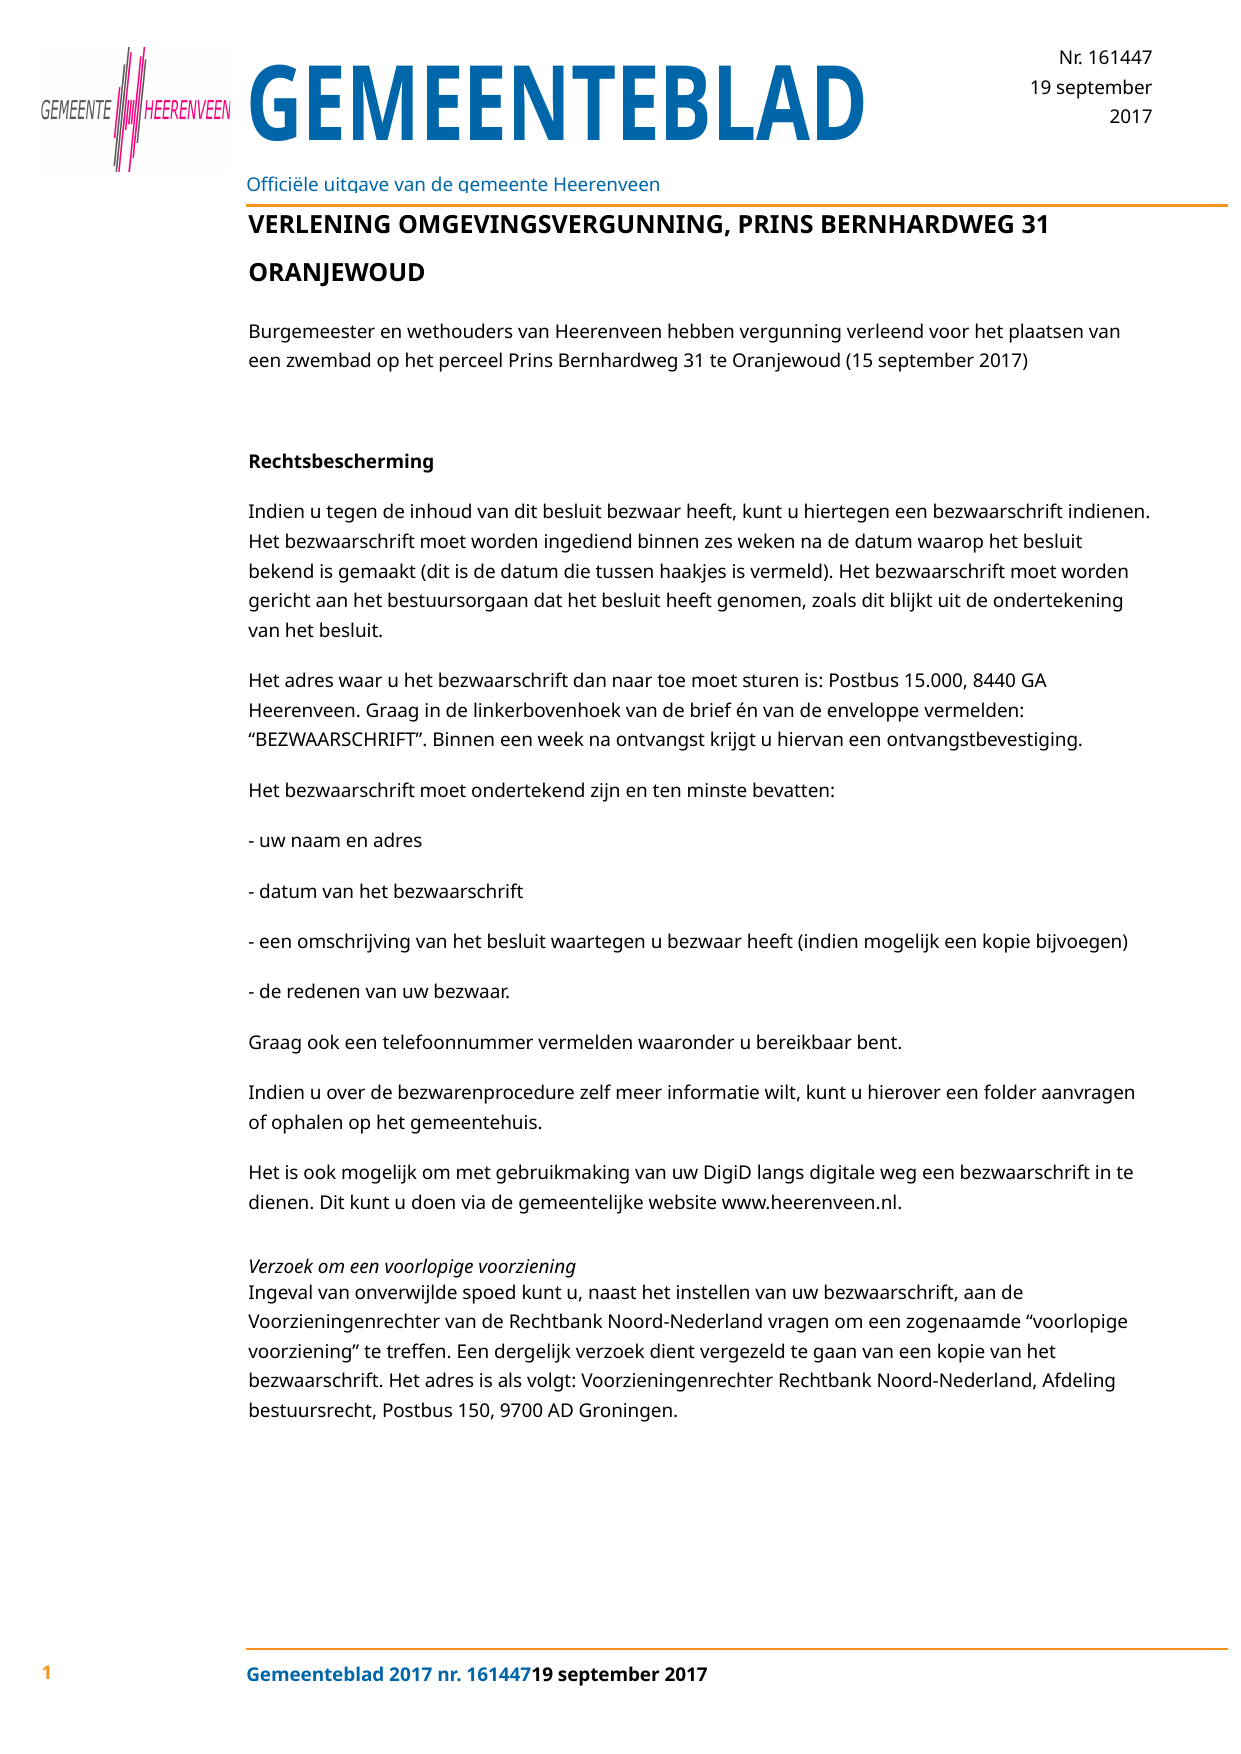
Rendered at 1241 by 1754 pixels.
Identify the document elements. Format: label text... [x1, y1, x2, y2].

text Burgemeester en wethouders van Heerenveen hebben vergunning verleend voor het plaatsen van een zwembad op het perceel Prins Bernhardweg 31 te Oranjewoud (15 september 2017) [248, 318, 1152, 373]
text Rechtsbescherming [248, 448, 1152, 474]
picture [41, 47, 231, 172]
text - datum van het bezwaarschrift [248, 878, 1152, 904]
text Indien u tegen de inhoud van dit besluit bezwaar heeft, kunt u hiertegen een bezwaarschrift indienen. Het bezwaarschrift moet worden ingediend binnen zes weken na de datum waarop het besluit bekend is gemaakt (dit is de datum die tussen haakjes is vermeld). Het bezwaarschrift moet worden gericht aan het bestuursorgaan dat het besluit heeft genomen, zoals dit blijkt uit de ondertekening van het besluit. [248, 499, 1152, 643]
text Ingeval van onverwijlde spoed kunt u, naast het instellen van uw bezwaarschrift, aan de Voorzieningenrechter van de Rechtbank Noord-Nederland vragen om een zogenaamde “voorlopige voorziening” te treffen. Een dergelijk verzoek dient vergezeld te gaan van een kopie van het bezwaarschrift. Het adres is als volgt: Voorzieningenrechter Rechtbank Noord-Nederland, Afdeling bestuursrecht, Postbus 150, 9700 AD Groningen. [248, 1279, 1152, 1423]
text VERLENING OMGEVINGSVERGUNNING, PRINS BERNHARDWEG 31 ORANJEWOUD [248, 207, 1152, 288]
text Het is ook mogelijk om met gebruikmaking van uw DigiD langs digitale weg een bezwaarschrift in te dienen. Dit kunt u doen via de gemeentelijke website www.heerenveen.nl. [248, 1159, 1152, 1215]
text Het bezwaarschrift moet ondertekend zijn en ten minste bevatten: [248, 777, 1152, 803]
text - de redenen van uw bezwaar. [248, 979, 1152, 1004]
text Verzoek om een voorlopige voorziening [248, 1253, 1152, 1279]
text Graag ook een telefoonnummer vermelden waaronder u bereikbaar bent. [248, 1029, 1152, 1055]
text Het adres waar u het bezwaarschrift dan naar toe moet sturen is: Postbus 15.000, 8440 GA Heerenveen. Graag in de linkerbovenhoek van de brief én van de enveloppe vermelden: “BEZWAARSCHRIFT”. Binnen een week na ontvangst krijgt u hiervan een ontvangstbevestiging. [248, 667, 1152, 752]
text - een omschrijving van het besluit waartegen u bezwaar heeft (indien mogelijk een kopie bijvoegen) [248, 928, 1152, 954]
text Indien u over de bezwarenprocedure zelf meer informatie wilt, kunt u hierover een folder aanvragen of ophalen op het gemeentehuis. [248, 1079, 1152, 1135]
text - uw naam en adres [248, 827, 1152, 853]
